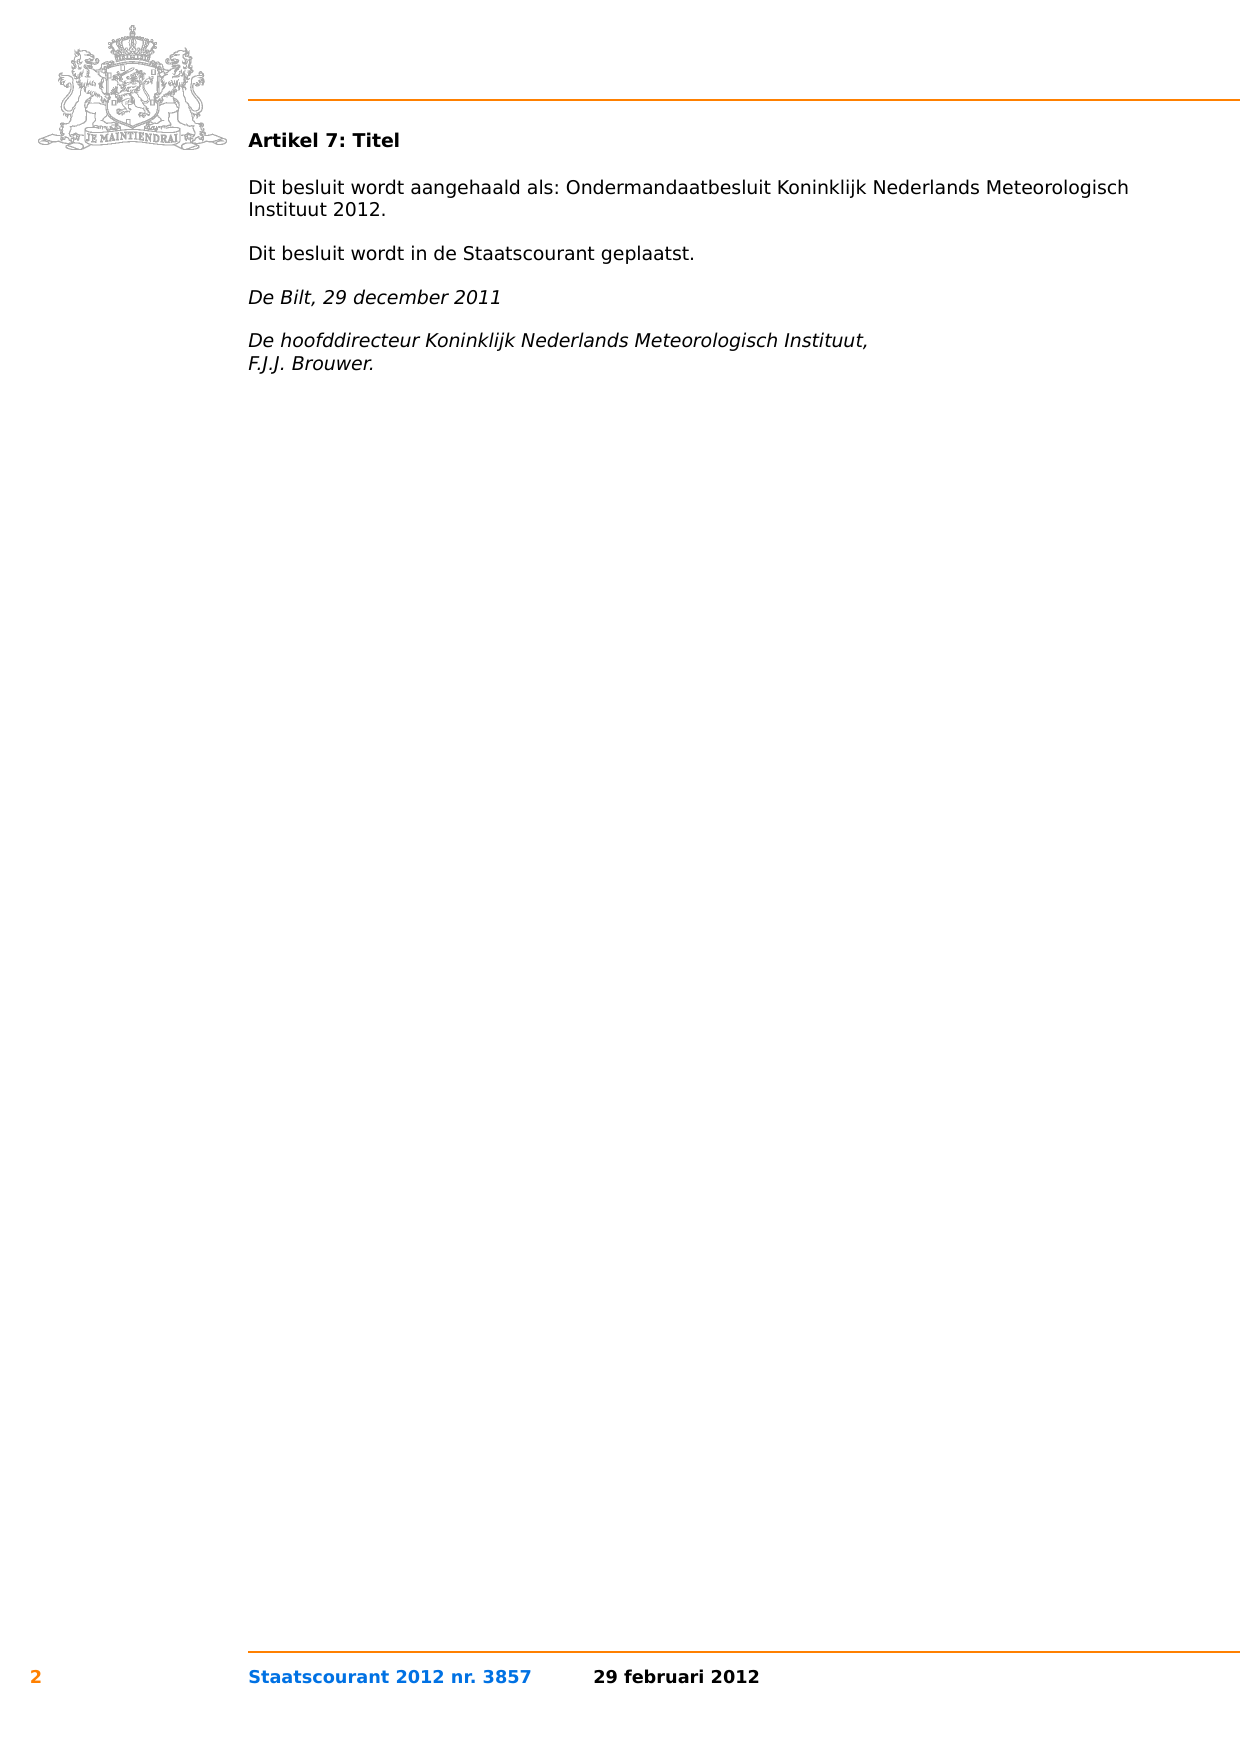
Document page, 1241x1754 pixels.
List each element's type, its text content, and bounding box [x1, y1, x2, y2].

text Dit besluit wordt in de Staatscourant geplaatst. [248, 243, 1163, 265]
text De hoofddirecteur Koninklijk Nederlands Meteorologisch Instituut, F.J.J. Brouwer. [248, 330, 1163, 374]
text Dit besluit wordt aangehaald als: Ondermandaatbesluit Koninklijk Nederlands Meteorologisch Instituut 2012. [248, 177, 1163, 221]
subtitle Artikel 7: Titel [248, 130, 1163, 152]
picture [38, 25, 227, 150]
text De Bilt, 29 december 2011 [248, 287, 1163, 308]
